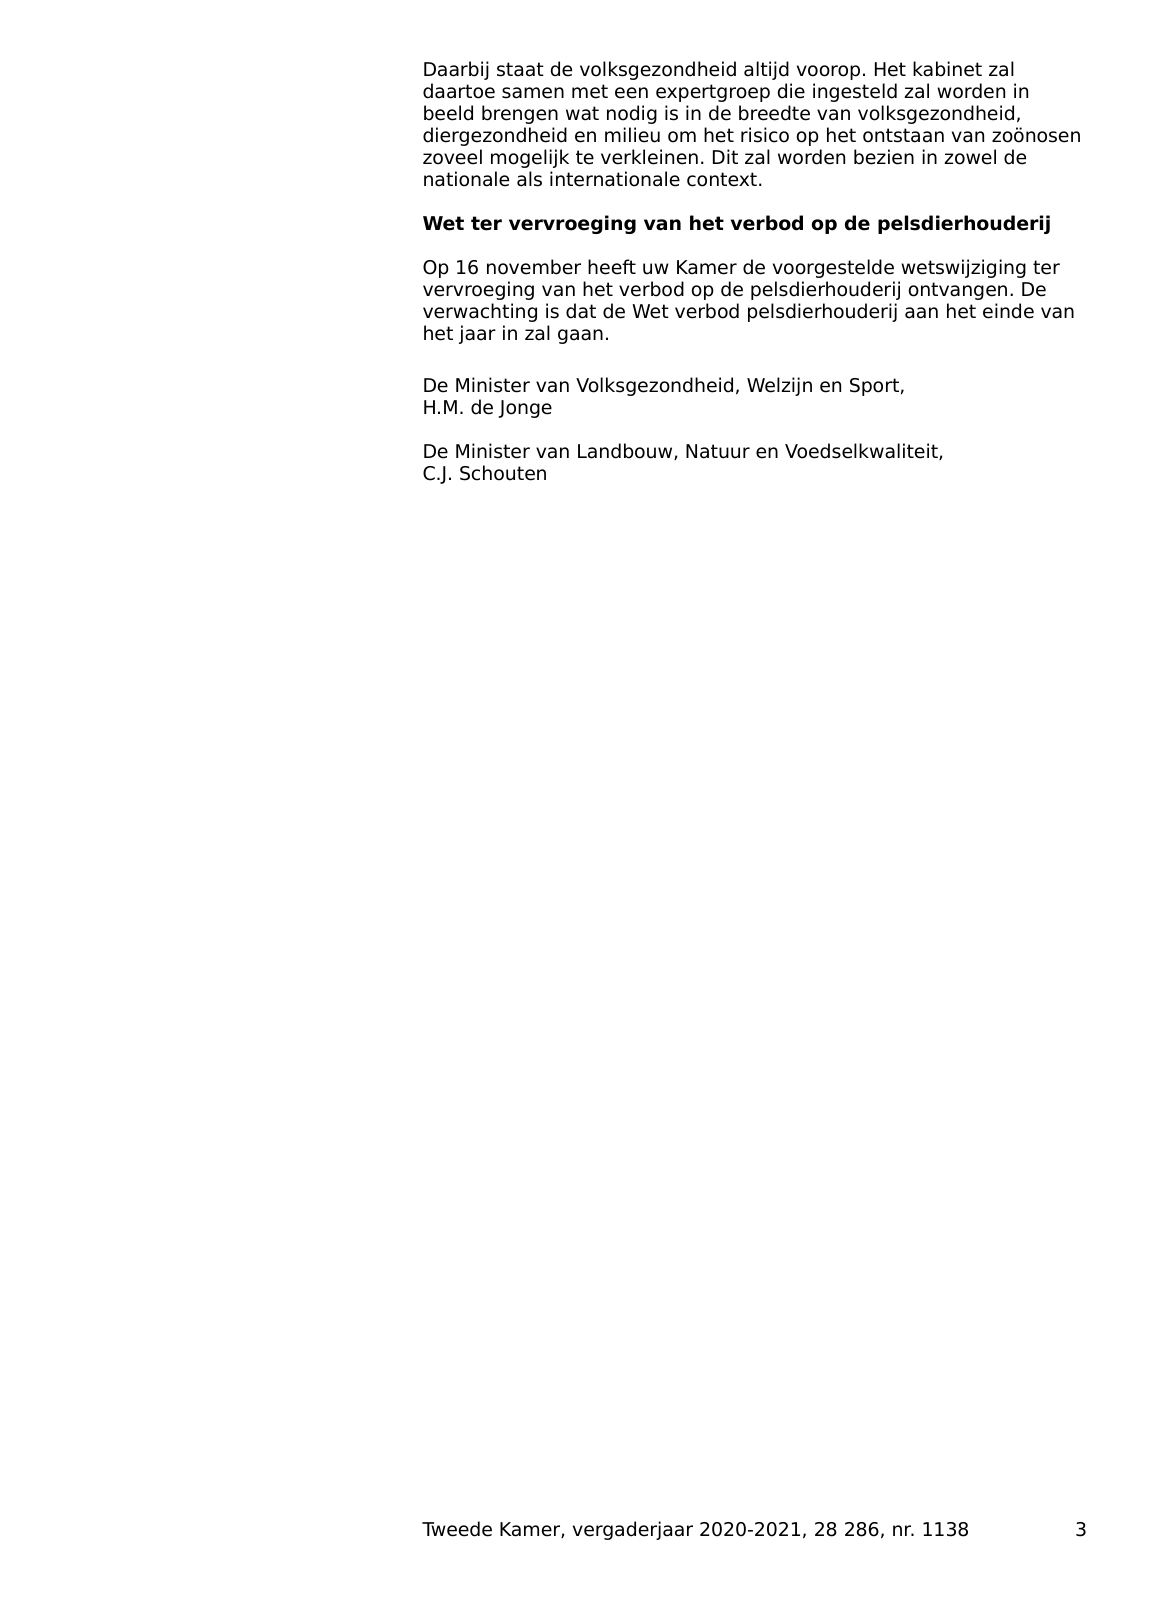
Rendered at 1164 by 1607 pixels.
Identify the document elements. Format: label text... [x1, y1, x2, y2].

text Op 16 november heeft uw Kamer de voorgestelde wetswijziging ter vervroeging van het verbod op de pelsdierhouderij ontvangen. De verwachting is dat de Wet verbod pelsdierhouderij aan het einde van het jaar in zal gaan. [422, 257, 1087, 345]
text De Minister van Volksgezondheid, Welzijn en Sport, H.M. de Jonge [422, 375, 1087, 419]
text De Minister van Landbouw, Natuur en Voedselkwaliteit, C.J. Schouten [422, 441, 1087, 485]
subtitle Wet ter vervroeging van het verbod op de pelsdierhouderij [422, 213, 1087, 235]
text Daarbij staat de volksgezondheid altijd voorop. Het kabinet zal daartoe samen met een expertgroep die ingesteld zal worden in beeld brengen wat nodig is in de breedte van volksgezondheid, diergezondheid en milieu om het risico op het ontstaan van zoönosen zoveel mogelijk te verkleinen. Dit zal worden bezien in zowel de nationale als internationale context. [422, 59, 1087, 191]
